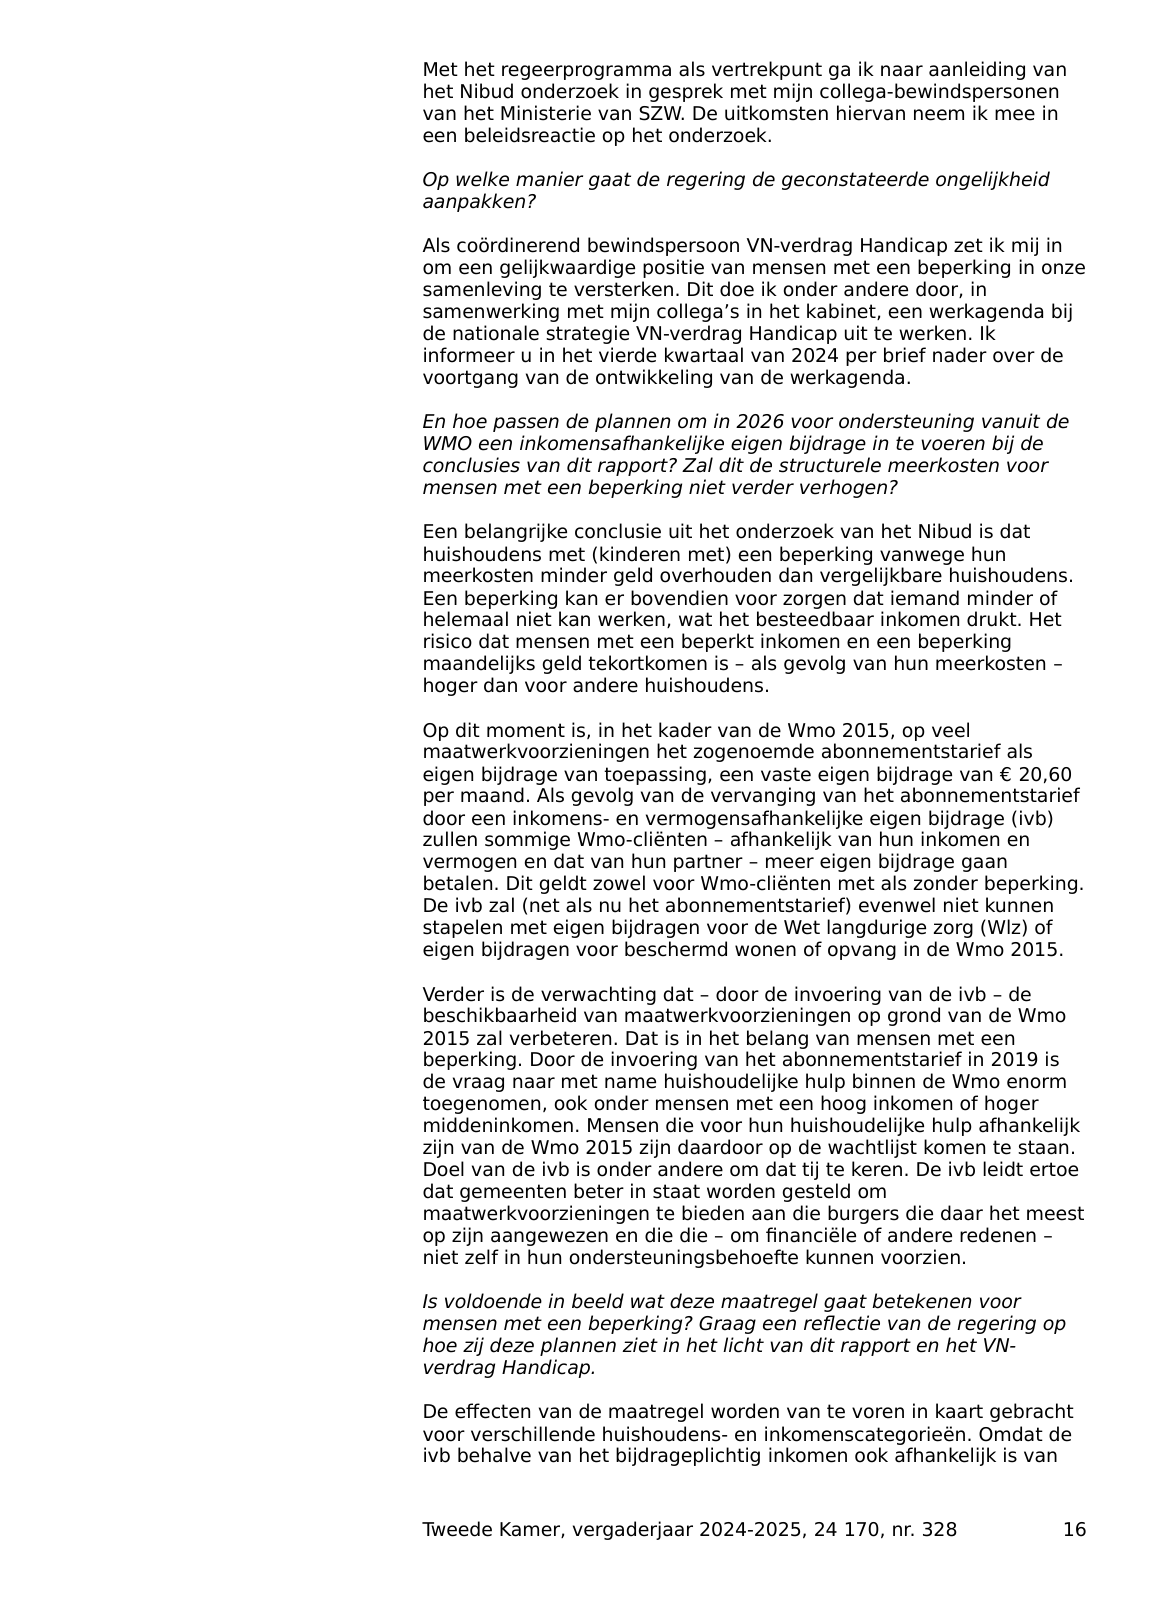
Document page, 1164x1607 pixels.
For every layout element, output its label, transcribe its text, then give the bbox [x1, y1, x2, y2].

text Als coördinerend bewindspersoon VN-verdrag Handicap zet ik mij in om een gelijkwaardige positie van mensen met een beperking in onze samenleving te versterken. Dit doe ik onder andere door, in samenwerking met mijn collega’s in het kabinet, een werkagenda bij de nationale strategie VN-verdrag Handicap uit te werken. Ik informeer u in het vierde kwartaal van 2024 per brief nader over de voortgang van de ontwikkeling van de werkagenda. [422, 235, 1087, 389]
text Op dit moment is, in het kader van de Wmo 2015, op veel maatwerkvoorzieningen het zogenoemde abonnementstarief als eigen bijdrage van toepassing, een vaste eigen bijdrage van € 20,60 per maand. Als gevolg van de vervanging van het abonnementstarief door een inkomens- en vermogensafhankelijke eigen bijdrage (ivb) zullen sommige Wmo-cliënten – afhankelijk van hun inkomen en vermogen en dat van hun partner – meer eigen bijdrage gaan betalen. Dit geldt zowel voor Wmo-cliënten met als zonder beperking. De ivb zal (net als nu het abonnementstarief) evenwel niet kunnen stapelen met eigen bijdragen voor de Wet langdurige zorg (Wlz) of eigen bijdragen voor beschermd wonen of opvang in de Wmo 2015. [422, 719, 1087, 961]
text Verder is de verwachting dat – door de invoering van de ivb – de beschikbaarheid van maatwerkvoorzieningen op grond van de Wmo 2015 zal verbeteren. Dat is in het belang van mensen met een beperking. Door de invoering van het abonnementstarief in 2019 is de vraag naar met name huishoudelijke hulp binnen de Wmo enorm toegenomen, ook onder mensen met een hoog inkomen of hoger middeninkomen. Mensen die voor hun huishoudelijke hulp afhankelijk zijn van de Wmo 2015 zijn daardoor op de wachtlijst komen te staan. Doel van de ivb is onder andere om dat tij te keren. De ivb leidt ertoe dat gemeenten beter in staat worden gesteld om maatwerkvoorzieningen te bieden aan die burgers die daar het meest op zijn aangewezen en die die – om financiële of andere redenen – niet zelf in hun ondersteuningsbehoefte kunnen voorzien. [422, 983, 1087, 1269]
text En hoe passen de plannen om in 2026 voor ondersteuning vanuit de WMO een inkomensafhankelijke eigen bijdrage in te voeren bij de conclusies van dit rapport? Zal dit de structurele meerkosten voor mensen met een beperking niet verder verhogen? [422, 411, 1087, 499]
text Met het regeerprogramma als vertrekpunt ga ik naar aanleiding van het Nibud onderzoek in gesprek met mijn collega-bewindspersonen van het Ministerie van SZW. De uitkomsten hiervan neem ik mee in een beleidsreactie op het onderzoek. [422, 59, 1087, 147]
text De effecten van de maatregel worden van te voren in kaart gebracht voor verschillende huishoudens- en inkomenscategorieën. Omdat de ivb behalve van het bijdrageplichtig inkomen ook afhankelijk is van [422, 1401, 1087, 1467]
text Een belangrijke conclusie uit het onderzoek van het Nibud is dat huishoudens met (kinderen met) een beperking vanwege hun meerkosten minder geld overhouden dan vergelijkbare huishoudens. Een beperking kan er bovendien voor zorgen dat iemand minder of helemaal niet kan werken, wat het besteedbaar inkomen drukt. Het risico dat mensen met een beperkt inkomen en een beperking maandelijks geld tekortkomen is – als gevolg van hun meerkosten – hoger dan voor andere huishoudens. [422, 521, 1087, 697]
text Op welke manier gaat de regering de geconstateerde ongelijkheid aanpakken? [422, 169, 1087, 213]
text Is voldoende in beeld wat deze maatregel gaat betekenen voor mensen met een beperking? Graag een reflectie van de regering op hoe zij deze plannen ziet in het licht van dit rapport en het VN-verdrag Handicap. [422, 1291, 1087, 1379]
